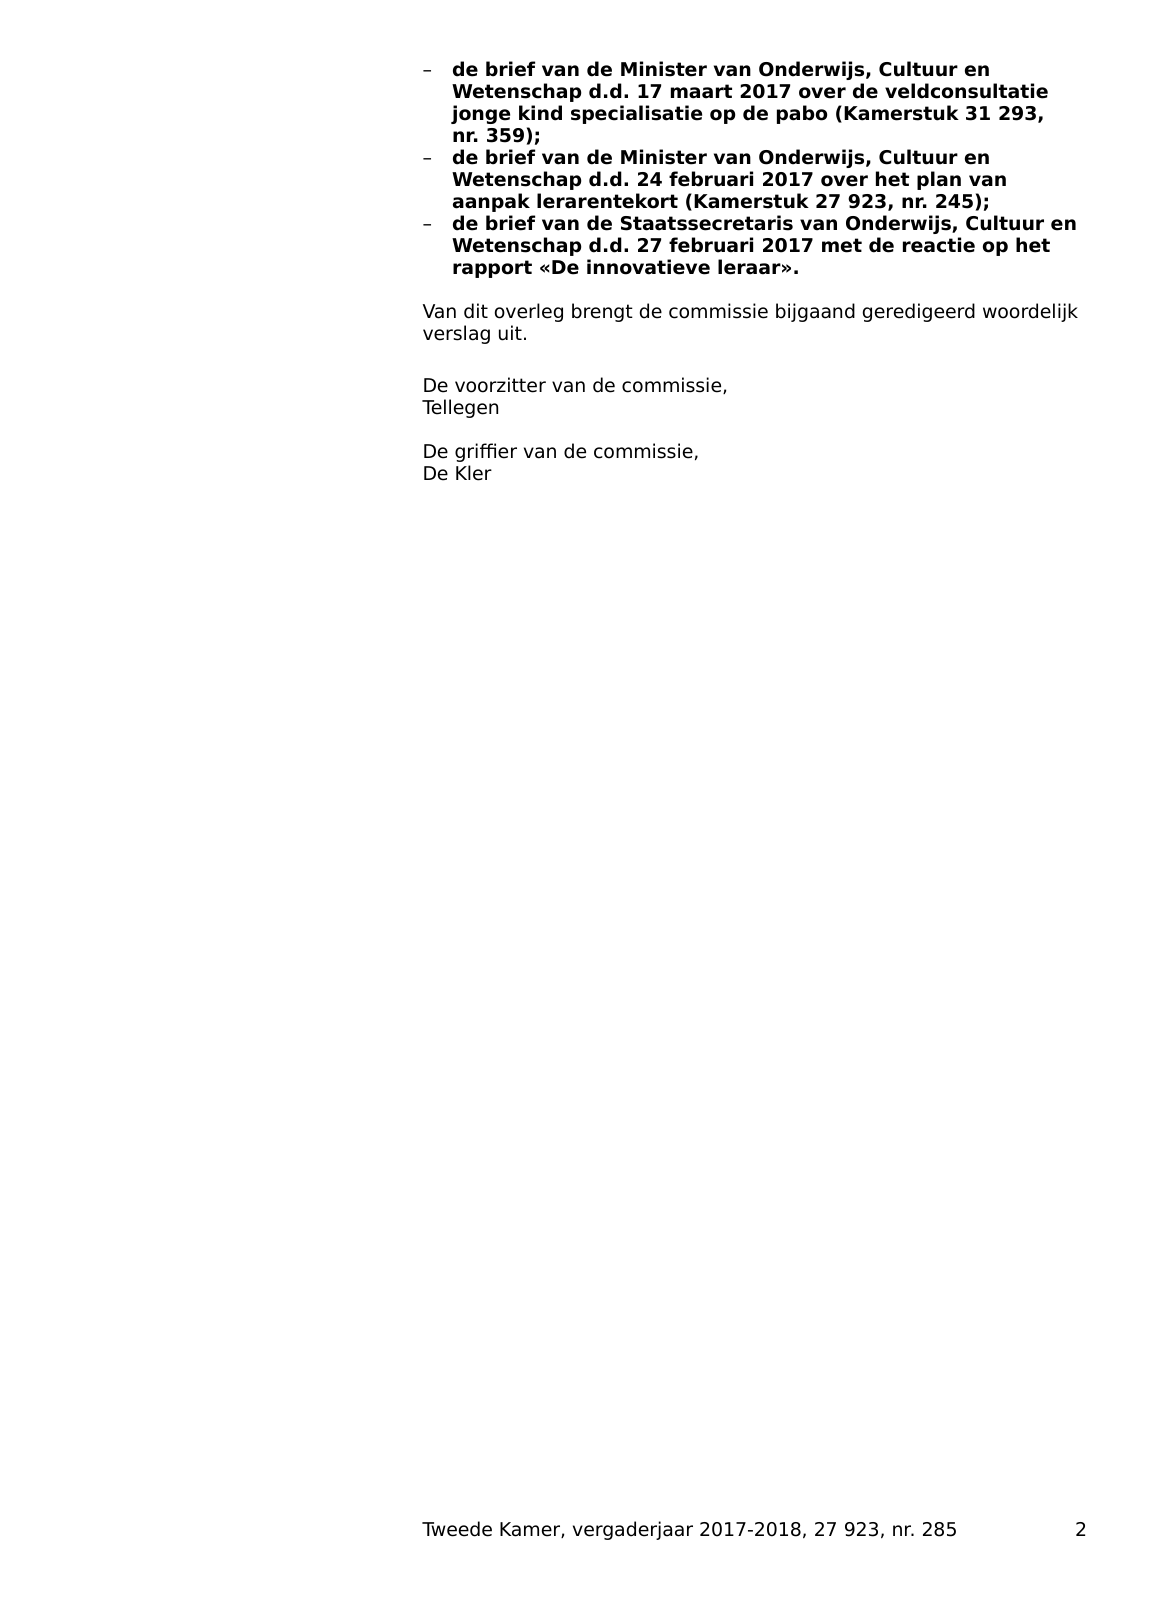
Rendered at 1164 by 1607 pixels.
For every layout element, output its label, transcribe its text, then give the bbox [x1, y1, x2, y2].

text De voorzitter van de commissie, Tellegen [422, 375, 1087, 419]
text – de brief van de Minister van Onderwijs, Cultuur en Wetenschap d.d. 24 februari 2017 over het plan van aanpak lerarentekort (Kamerstuk 27 923, nr. 245); [422, 147, 1087, 213]
text – de brief van de Staatssecretaris van Onderwijs, Cultuur en Wetenschap d.d. 27 februari 2017 met de reactie op het rapport «De innovatieve leraar». [422, 213, 1087, 279]
text – de brief van de Minister van Onderwijs, Cultuur en Wetenschap d.d. 17 maart 2017 over de veldconsultatie jonge kind specialisatie op de pabo (Kamerstuk 31 293, nr. 359); [422, 59, 1087, 147]
text Van dit overleg brengt de commissie bijgaand geredigeerd woordelijk verslag uit. [422, 301, 1087, 345]
text De griffier van de commissie, De Kler [422, 441, 1087, 485]
